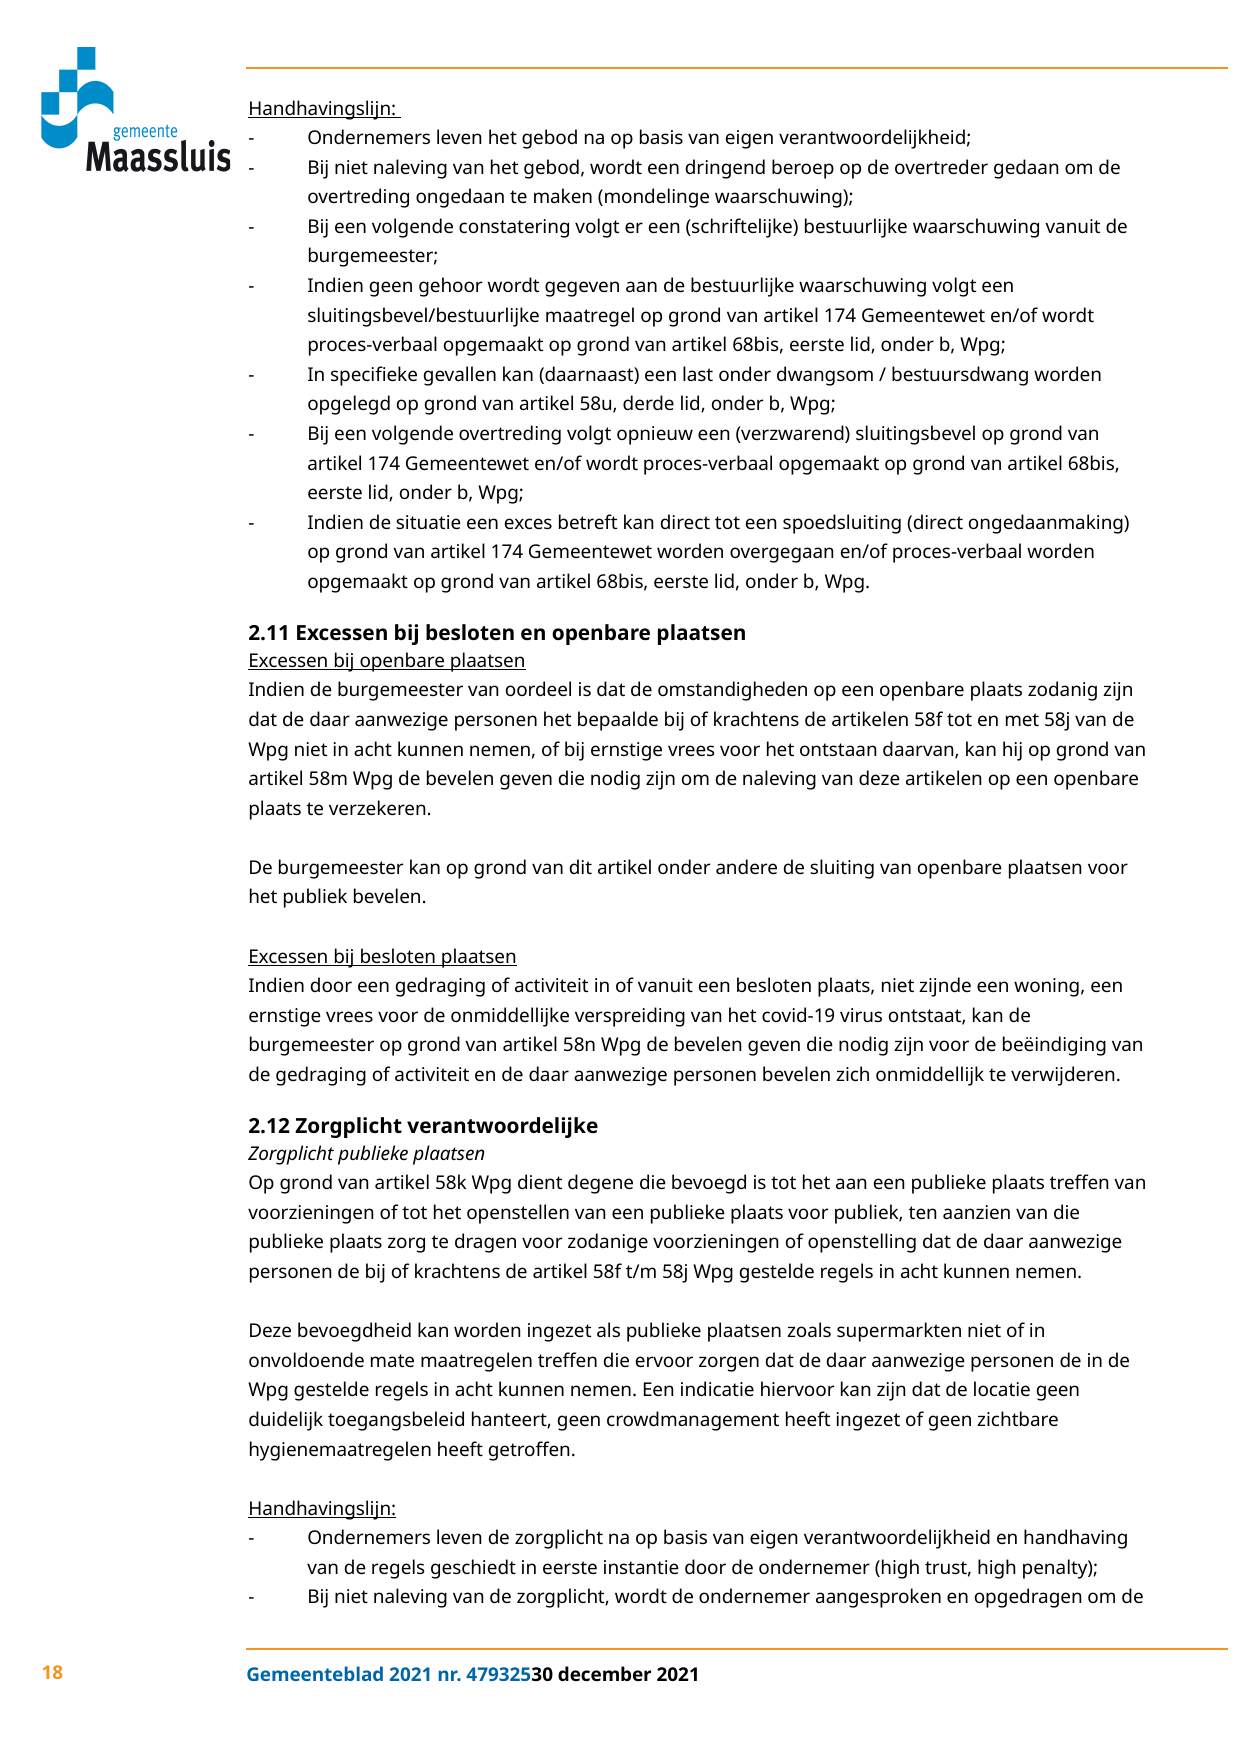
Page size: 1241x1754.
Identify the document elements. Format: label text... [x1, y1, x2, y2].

text De burgemeester kan op grond van dit artikel onder andere de sluiting van openbare plaatsen voor het publiek bevelen. [248, 854, 1152, 909]
list Bij niet naleving van de zorgplicht, wordt de ondernemer aangesproken en opgedragen om de [248, 1584, 1152, 1609]
text Indien de burgemeester van oordeel is dat de omstandigheden op een openbare plaats zodanig zijn dat de daar aanwezige personen het bepaalde bij of krachtens de artikelen 58f tot en met 58j van de Wpg niet in acht kunnen nemen, of bij ernstige vrees voor het ontstaan daarvan, kan hij op grond van artikel 58m Wpg de bevelen geven die nodig zijn om de naleving van deze artikelen op een openbare plaats te verzekeren. [248, 677, 1152, 821]
text Handhavingslijn: [248, 1495, 1152, 1521]
text Op grond van artikel 58k Wpg dient degene die bevoegd is tot het aan een publieke plaats treffen van voorzieningen of tot het openstellen van een publieke plaats voor publiek, ten aanzien van die publieke plaats zorg te dragen voor zodanige voorzieningen of openstelling dat de daar aanwezige personen de bij of krachtens de artikel 58f t/m 58j Wpg gestelde regels in acht kunnen nemen. [248, 1169, 1152, 1284]
text 2.12 Zorgplicht verantwoordelijke [248, 1112, 1152, 1140]
list Indien geen gehoor wordt gegeven aan de bestuurlijke waarschuwing volgt een sluitingsbevel/bestuurlijke maatregel op grond van artikel 174 Gemeentewet en/of wordt proces-verbaal opgemaakt op grond van artikel 68bis, eerste lid, onder b, Wpg; [248, 272, 1152, 357]
list Bij een volgende constatering volgt er een (schriftelijke) bestuurlijke waarschuwing vanuit de burgemeester; [248, 213, 1152, 268]
list Indien de situatie een exces betreft kan direct tot een spoedsluiting (direct ongedaanmaking) op grond van artikel 174 Gemeentewet worden overgegaan en/of proces-verbaal worden opgemaakt op grond van artikel 68bis, eerste lid, onder b, Wpg. [248, 509, 1152, 594]
text Excessen bij openbare plaatsen [248, 647, 1152, 673]
text Zorgplicht publieke plaatsen [248, 1140, 1152, 1166]
list Bij een volgende overtreding volgt opnieuw een (verzwarend) sluitingsbevel op grond van artikel 174 Gemeentewet en/of wordt proces-verbaal opgemaakt op grond van artikel 68bis, eerste lid, onder b, Wpg; [248, 420, 1152, 505]
list Bij niet naleving van het gebod, wordt een dringend beroep op de overtreder gedaan om de overtreding ongedaan te maken (mondelinge waarschuwing); [248, 154, 1152, 209]
list In specifieke gevallen kan (daarnaast) een last onder dwangsom / bestuursdwang worden opgelegd op grond van artikel 58u, derde lid, onder b, Wpg; [248, 361, 1152, 416]
text Handhavingslijn: [248, 95, 1152, 121]
picture [41, 47, 231, 172]
list Ondernemers leven de zorgplicht na op basis van eigen verantwoordelijkheid en handhaving van de regels geschiedt in eerste instantie door de ondernemer (high trust, high penalty); [248, 1524, 1152, 1580]
text Indien door een gedraging of activiteit in of vanuit een besloten plaats, niet zijnde een woning, een ernstige vrees voor de onmiddellijke verspreiding van het covid-19 virus ontstaat, kan de burgemeester op grond van artikel 58n Wpg de bevelen geven die nodig zijn voor de beëindiging van de gedraging of activiteit en de daar aanwezige personen bevelen zich onmiddellijk te verwijderen. [248, 972, 1152, 1087]
picture [41, 47, 77, 92]
text Excessen bij besloten plaatsen [248, 943, 1152, 968]
text 2.11 Excessen bij besloten en openbare plaatsen [248, 618, 1152, 647]
text Deze bevoegdheid kan worden ingezet als publieke plaatsen zoals supermarkten niet of in onvoldoende mate maatregelen treffen die ervoor zorgen dat de daar aanwezige personen de in de Wpg gestelde regels in acht kunnen nemen. Een indicatie hiervoor kan zijn dat de locatie geen duidelijk toegangsbeleid hanteert, geen crowdmanagement heeft ingezet of geen zichtbare hygienemaatregelen heeft getroffen. [248, 1317, 1152, 1462]
list Ondernemers leven het gebod na op basis van eigen verantwoordelijkheid; [248, 124, 1152, 150]
